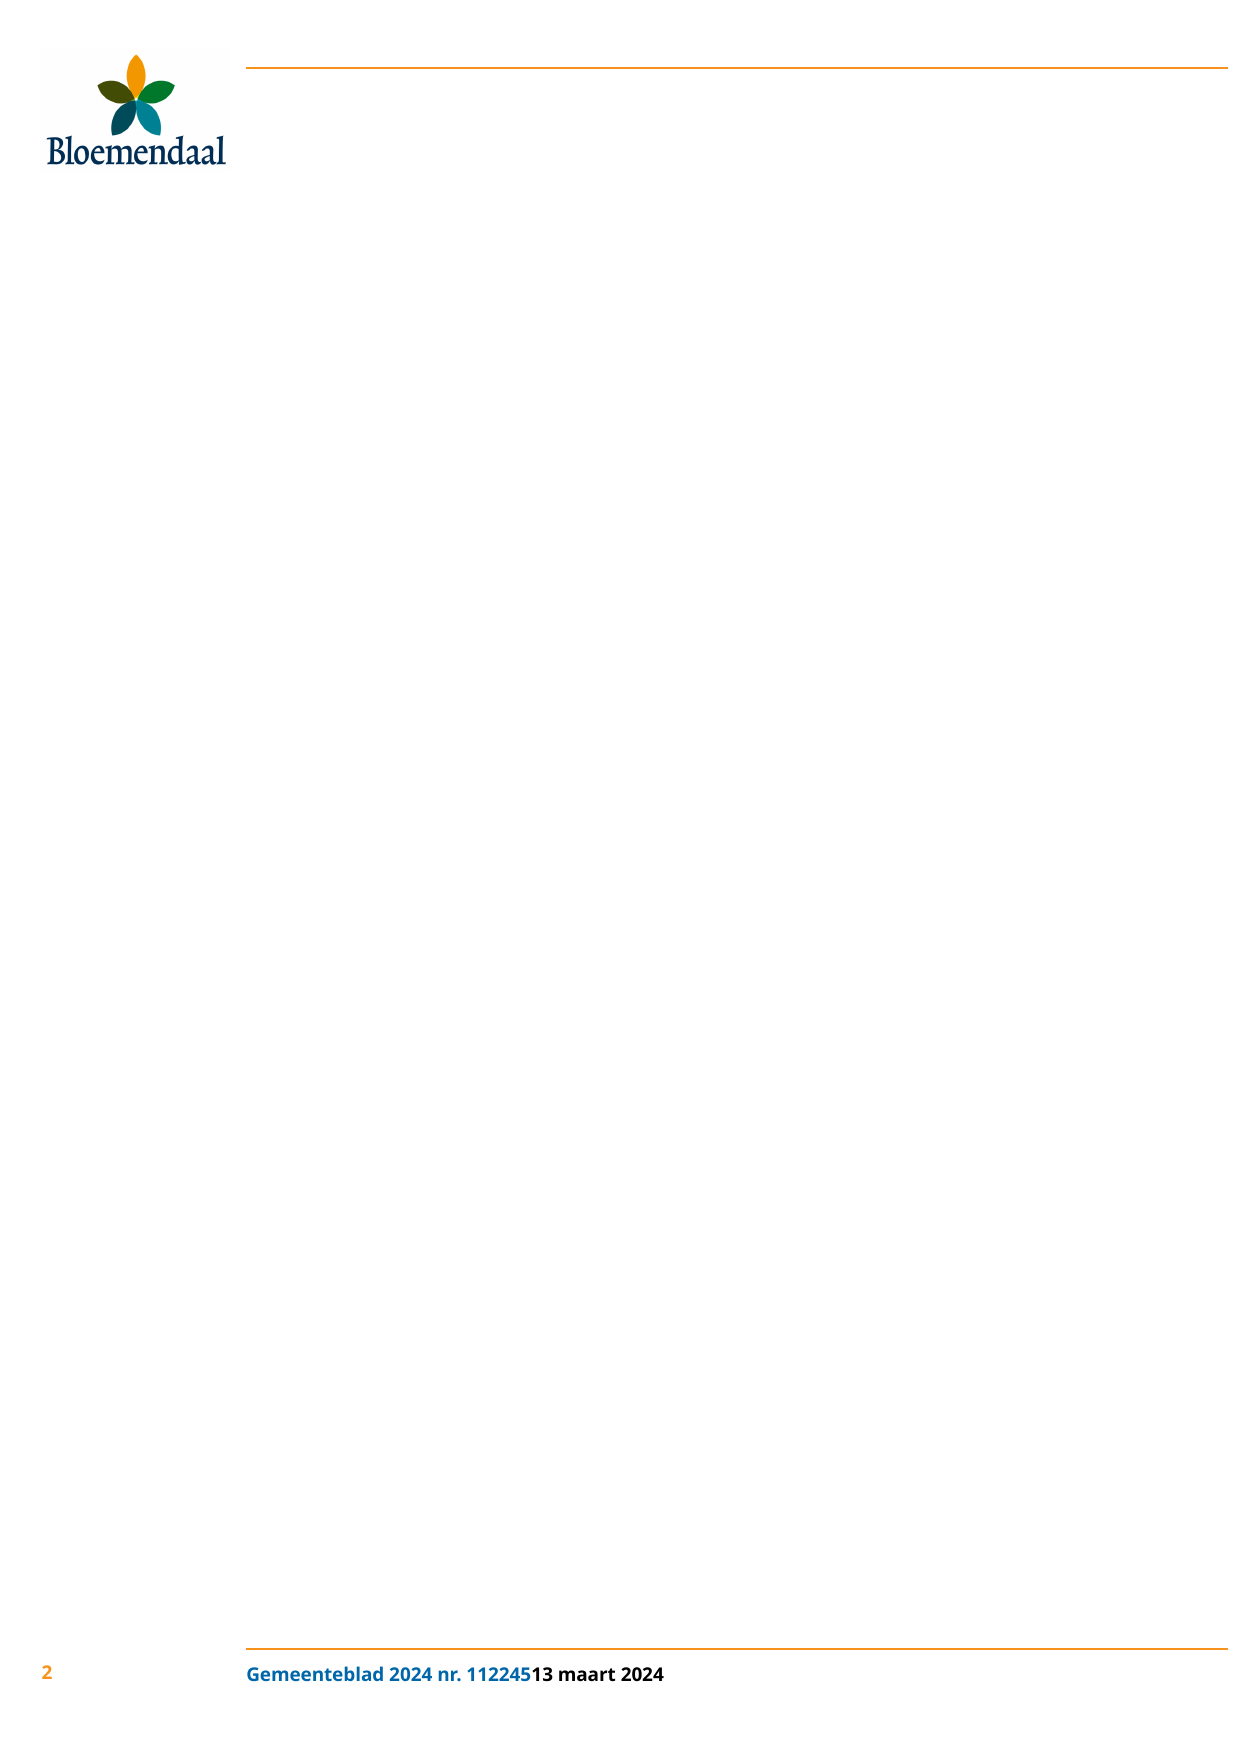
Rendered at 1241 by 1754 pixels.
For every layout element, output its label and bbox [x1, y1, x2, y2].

picture [41, 47, 231, 172]
